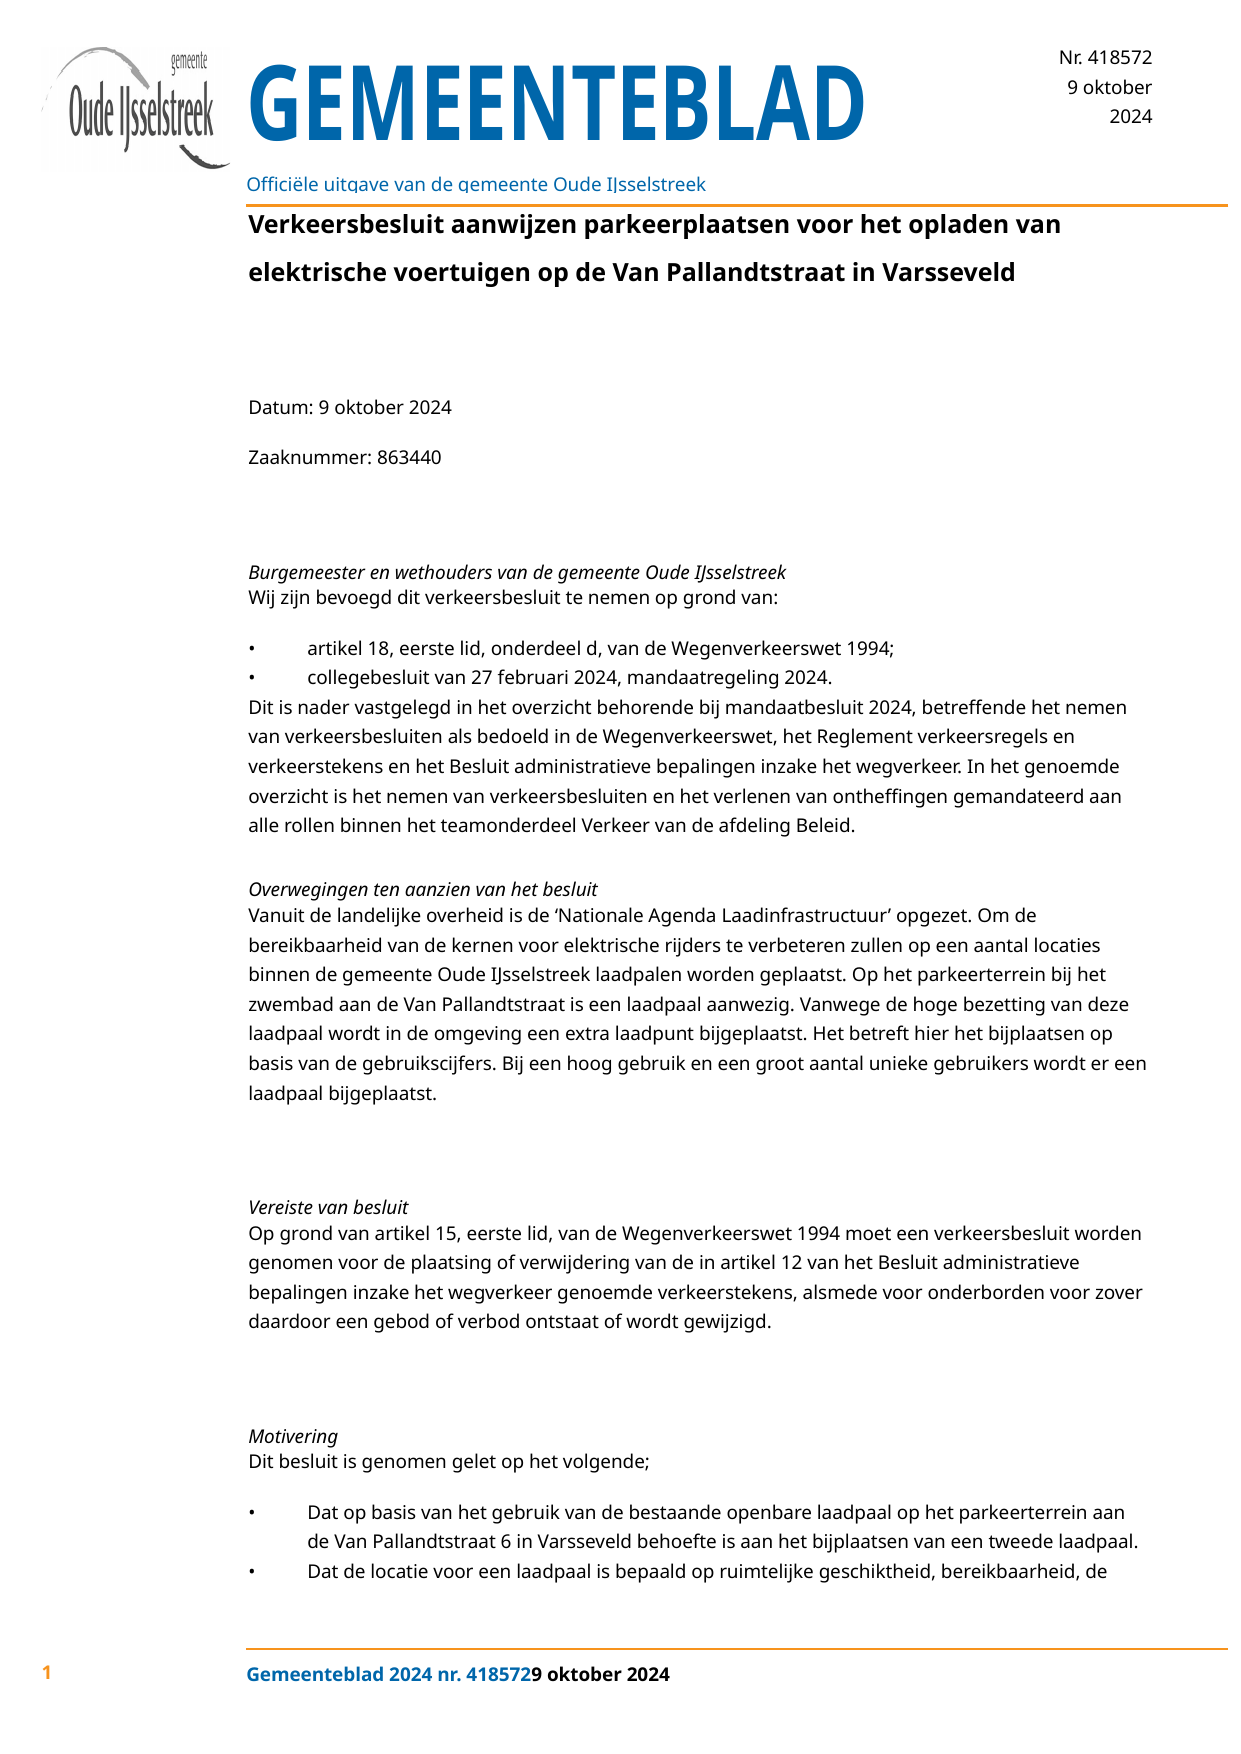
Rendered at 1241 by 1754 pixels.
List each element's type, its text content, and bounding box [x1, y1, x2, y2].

text Vanuit de landelijke overheid is de ‘Nationale Agenda Laadinfrastructuur’ opgezet. Om de bereikbaarheid van de kernen voor elektrische rijders te verbeteren zullen op een aantal locaties binnen de gemeente Oude IJsselstreek laadpalen worden geplaatst. Op het parkeerterrein bij het zwembad aan de Van Pallandtstraat is een laadpaal aanwezig. Vanwege de hoge bezetting van deze laadpaal wordt in de omgeving een extra laadpunt bijgeplaatst. Het betreft hier het bijplaatsen op basis van de gebruikscijfers. Bij een hoog gebruik en een groot aantal unieke gebruikers wordt er een laadpaal bijgeplaatst. [248, 902, 1152, 1105]
picture [41, 47, 231, 172]
text Op grond van artikel 15, eerste lid, van de Wegenverkeerswet 1994 moet een verkeersbesluit worden genomen voor de plaatsing of verwijdering van de in artikel 12 van het Besluit administratieve bepalingen inzake het wegverkeer genoemde verkeerstekens, alsmede voor onderborden voor zover daardoor een gebod of verbod ontstaat of wordt gewijzigd. [248, 1220, 1152, 1334]
text Wij zijn bevoegd dit verkeersbesluit te nemen op grond van: [248, 584, 1152, 610]
text Vereiste van besluit [248, 1194, 1152, 1220]
list Dat op basis van het gebruik van de bestaande openbare laadpaal op het parkeerterrein aan de Van Pallandtstraat 6 in Varsseveld behoefte is aan het bijplaatsen van een tweede laadpaal. [248, 1499, 1152, 1554]
text Zaaknummer: 863440 [248, 444, 1152, 470]
text Datum: 9 oktober 2024 [248, 394, 1152, 420]
list collegebesluit van 27 februari 2024, mandaatregeling 2024. [248, 664, 1152, 690]
list Dat de locatie voor een laadpaal is bepaald op ruimtelijke geschiktheid, bereikbaarheid, de [248, 1558, 1152, 1584]
text Dit besluit is genomen gelet op het volgende; [248, 1449, 1152, 1474]
text Burgemeester en wethouders van de gemeente Oude IJsselstreek [248, 559, 1152, 584]
text Overwegingen ten aanzien van het besluit [248, 876, 1152, 902]
text Motivering [248, 1423, 1152, 1449]
list artikel 18, eerste lid, onderdeel d, van de Wegenverkeerswet 1994; [248, 635, 1152, 661]
text Dit is nader vastgelegd in het overzicht behorende bij mandaatbesluit 2024, betreffende het nemen van verkeersbesluiten als bedoeld in de Wegenverkeerswet, het Reglement verkeersregels en verkeerstekens en het Besluit administratieve bepalingen inzake het wegverkeer. In het genoemde overzicht is het nemen van verkeersbesluiten en het verlenen van ontheffingen gemandateerd aan alle rollen binnen het teamonderdeel Verkeer van de afdeling Beleid. [248, 694, 1152, 838]
text Verkeersbesluit aanwijzen parkeerplaatsen voor het opladen van elektrische voertuigen op de Van Pallandtstraat in Varsseveld [248, 207, 1152, 288]
